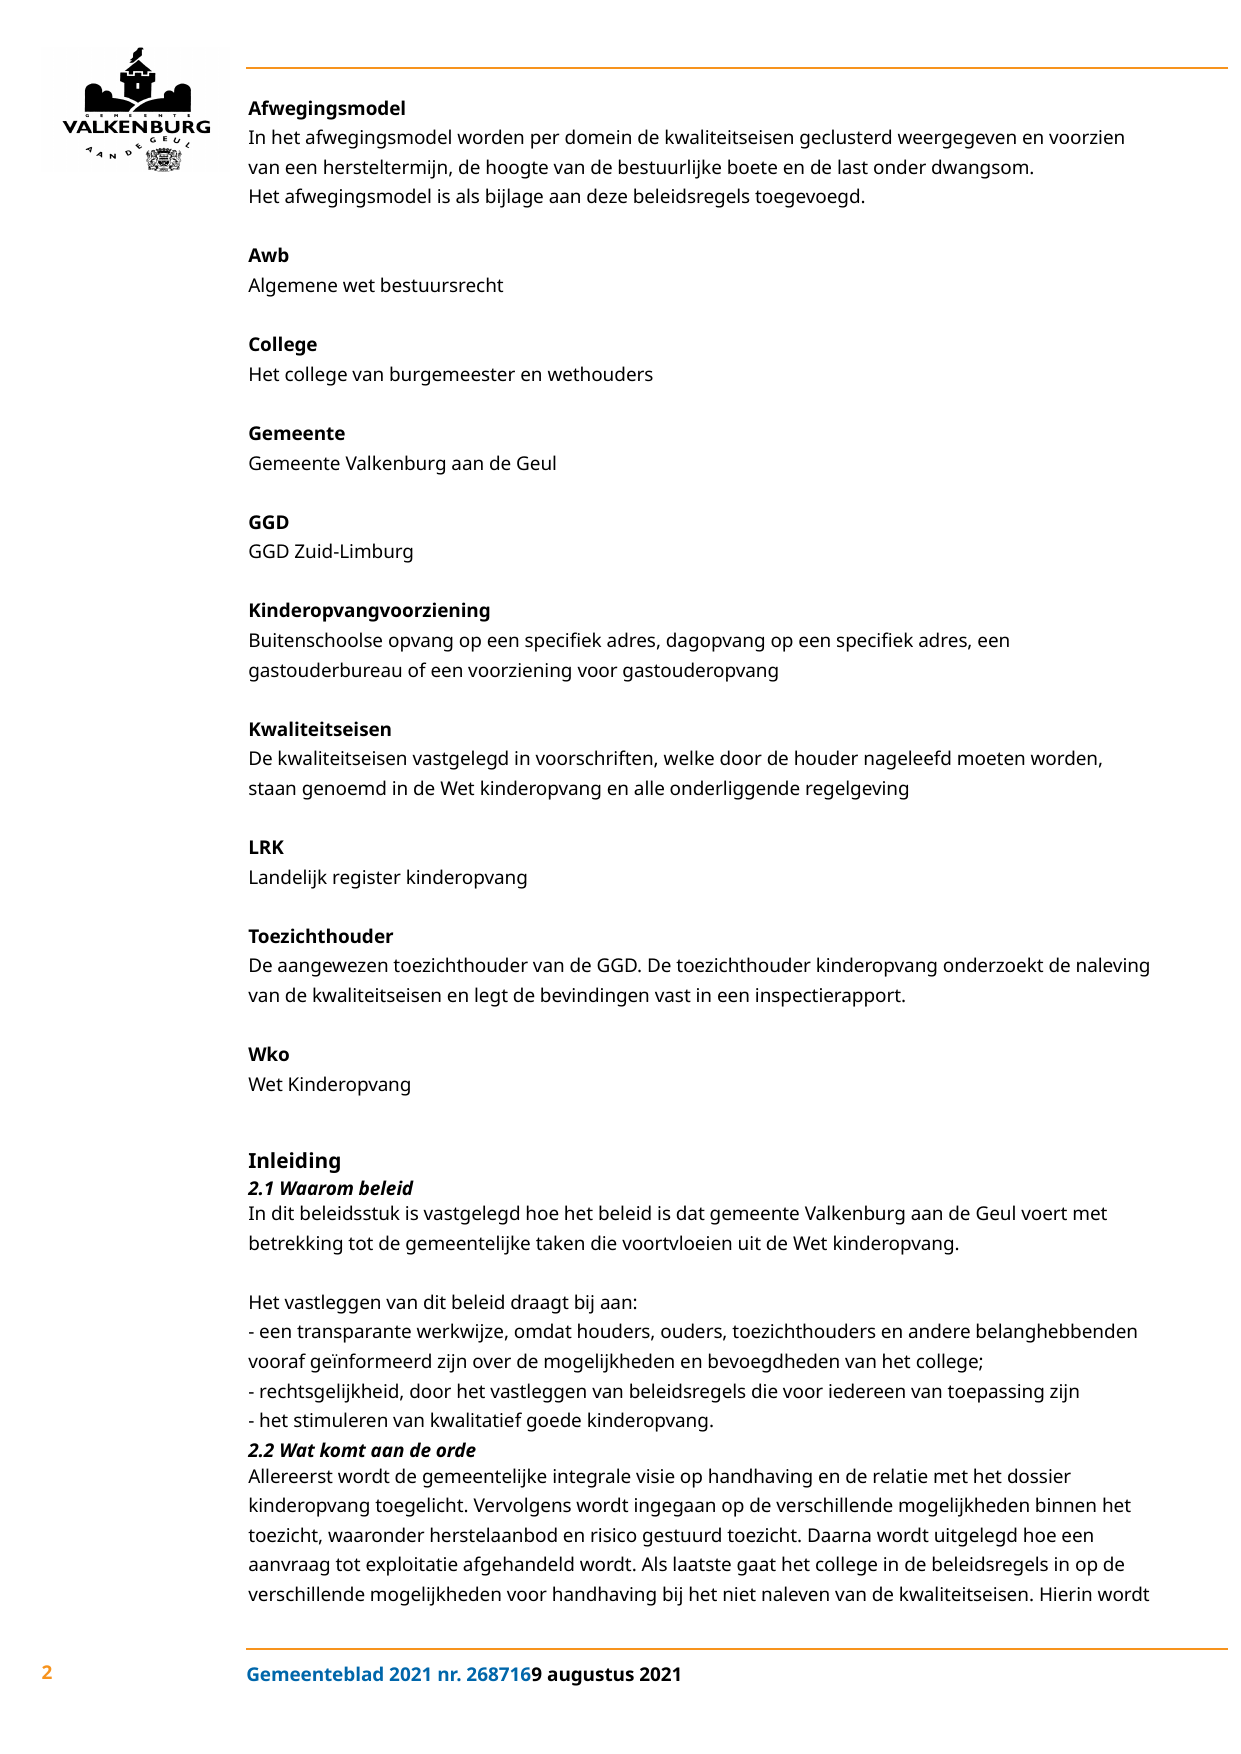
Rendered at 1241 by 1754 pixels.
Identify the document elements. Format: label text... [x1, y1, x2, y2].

text Het college van burgemeester en wethouders [248, 361, 1152, 387]
text - het stimuleren van kwalitatief goede kinderopvang. [248, 1407, 1152, 1433]
text Awb [248, 243, 1152, 268]
text Gemeente [248, 420, 1152, 446]
text Inleiding [248, 1146, 1152, 1175]
text - rechtsgelijkheid, door het vastleggen van beleidsregels die voor iedereen van toepassing zijn [248, 1378, 1152, 1404]
text In het afwegingsmodel worden per domein de kwaliteitseisen geclusterd weergegeven en voorzien van een hersteltermijn, de hoogte van de bestuurlijke boete en de last onder dwangsom. [248, 124, 1152, 180]
text LRK [248, 834, 1152, 860]
text 2.1 Waarom beleid [248, 1175, 1152, 1200]
text Allereerst wordt de gemeentelijke integrale visie op handhaving en de relatie met het dossier kinderopvang toegelicht. Vervolgens wordt ingegaan op de verschillende mogelijkheden binnen het toezicht, waaronder herstelaanbod en risico gestuurd toezicht. Daarna wordt uitgelegd hoe een aanvraag tot exploitatie afgehandeld wordt. Als laatste gaat het college in de beleidsregels in op de verschillende mogelijkheden voor handhaving bij het niet naleven van de kwaliteitseisen. Hierin wordt [248, 1463, 1152, 1607]
text Landelijk register kinderopvang [248, 864, 1152, 890]
text - een transparante werkwijze, omdat houders, ouders, toezichthouders en andere belanghebbenden vooraf geïnformeerd zijn over de mogelijkheden en bevoegdheden van het college; [248, 1319, 1152, 1374]
text Het vastleggen van dit beleid draagt bij aan: [248, 1289, 1152, 1315]
text In dit beleidsstuk is vastgelegd hoe het beleid is dat gemeente Valkenburg aan de Geul voert met betrekking tot de gemeentelijke taken die voortvloeien uit de Wet kinderopvang. [248, 1200, 1152, 1256]
text Toezichthouder [248, 923, 1152, 949]
text Buitenschoolse opvang op een specifiek adres, dagopvang op een specifiek adres, een gastouderbureau of een voorziening voor gastouderopvang [248, 627, 1152, 683]
text 2.2 Wat komt aan de orde [248, 1437, 1152, 1463]
text Kwaliteitseisen [248, 716, 1152, 742]
picture [41, 47, 231, 172]
text Wko [248, 1041, 1152, 1067]
text Kinderopvangvoorziening [248, 598, 1152, 623]
text Wet Kinderopvang [248, 1071, 1152, 1097]
text College [248, 331, 1152, 357]
text Gemeente Valkenburg aan de Geul [248, 450, 1152, 476]
text GGD Zuid-Limburg [248, 538, 1152, 564]
text Afwegingsmodel [248, 95, 1152, 121]
text De aangewezen toezichthouder van de GGD. De toezichthouder kinderopvang onderzoekt de naleving van de kwaliteitseisen en legt de bevindingen vast in een inspectierapport. [248, 953, 1152, 1008]
text GGD [248, 509, 1152, 535]
text De kwaliteitseisen vastgelegd in voorschriften, welke door de houder nageleefd moeten worden, staan genoemd in de Wet kinderopvang en alle onderliggende regelgeving [248, 746, 1152, 801]
text Het afwegingsmodel is als bijlage aan deze beleidsregels toegevoegd. [248, 183, 1152, 209]
text Algemene wet bestuursrecht [248, 272, 1152, 298]
